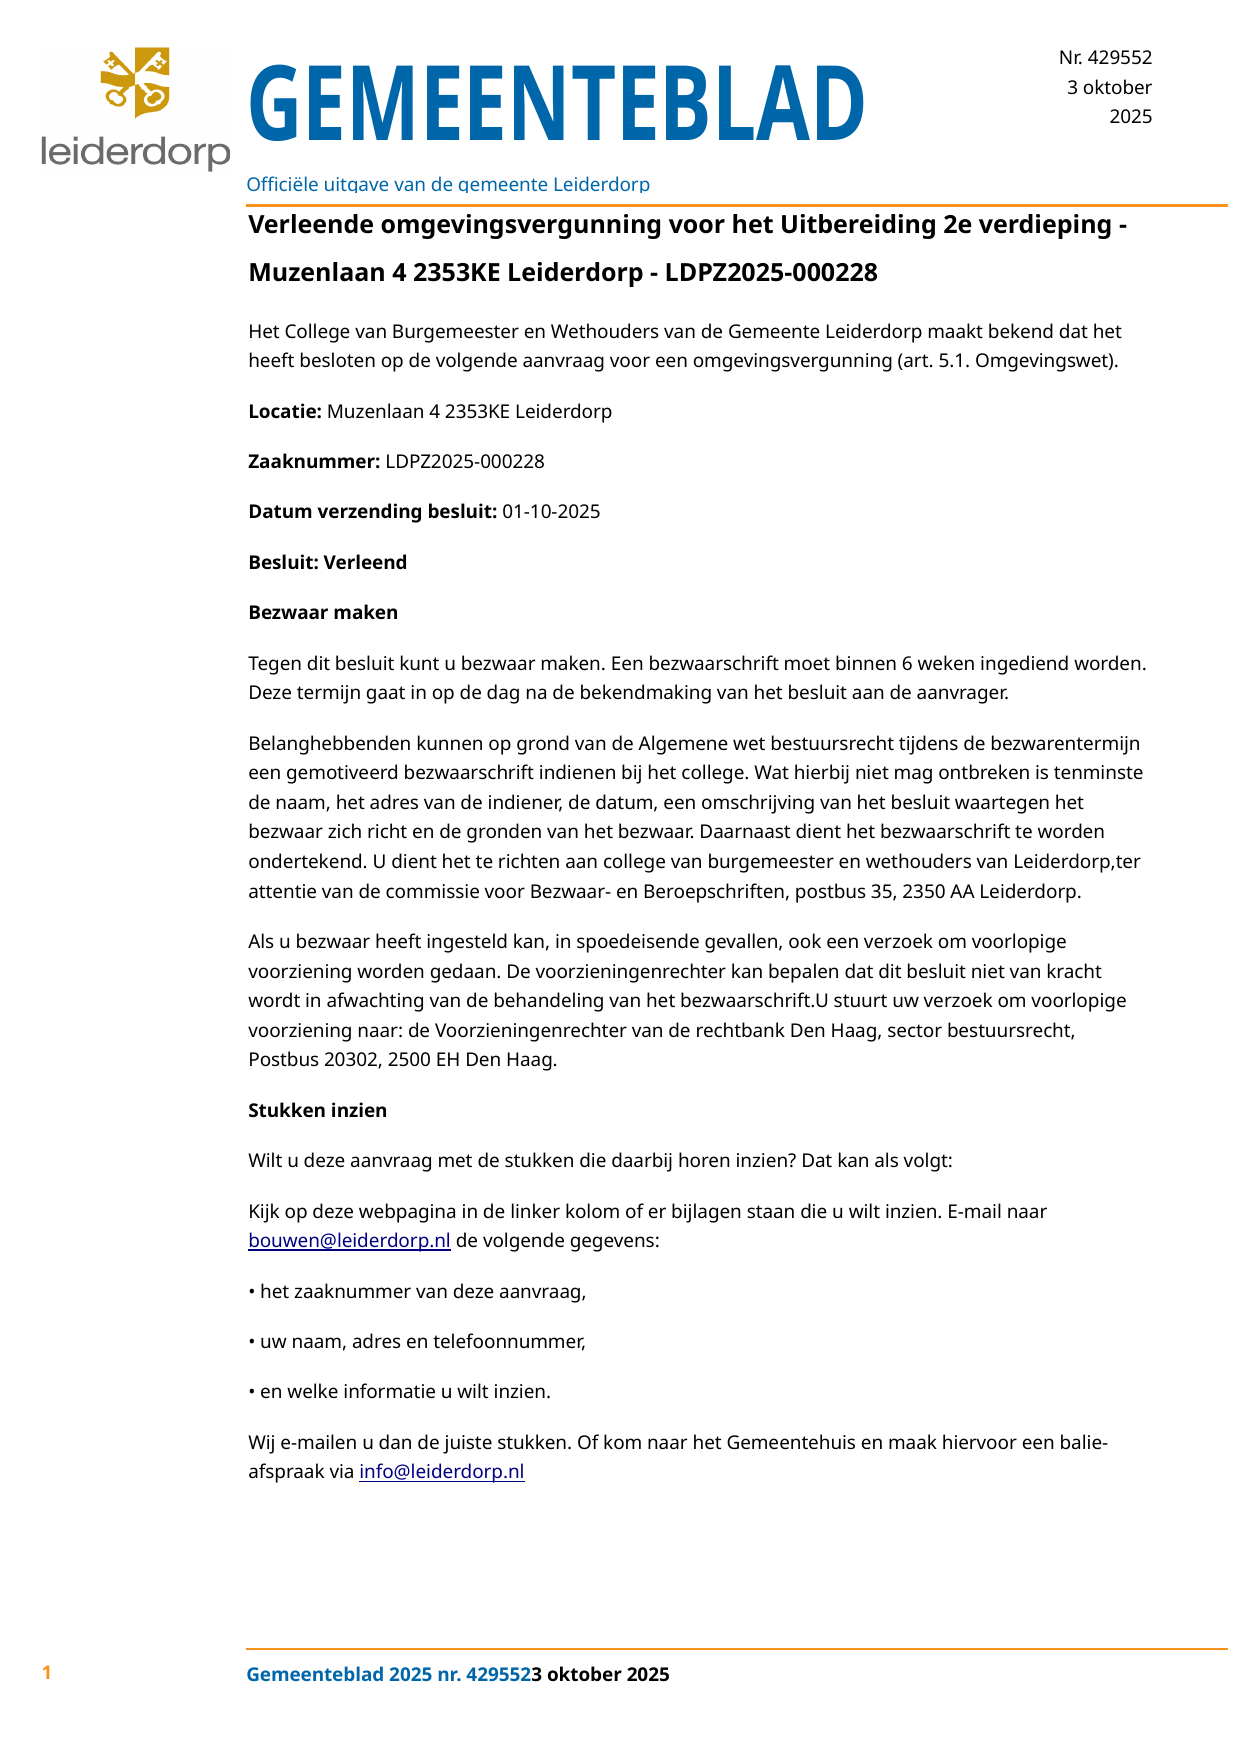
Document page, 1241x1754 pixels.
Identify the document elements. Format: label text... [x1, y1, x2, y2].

text Kijk op deze webpagina in de linker kolom of er bijlagen staan die u wilt inzien. E-mail naar bouwen@leiderdorp.nl de volgende gegevens: [248, 1198, 1152, 1253]
text • en welke informatie u wilt inzien. [248, 1379, 1152, 1404]
text Als u bezwaar heeft ingesteld kan, in spoedeisende gevallen, ook een verzoek om voorlopige voorziening worden gedaan. De voorzieningenrechter kan bepalen dat dit besluit niet van kracht wordt in afwachting van de behandeling van het bezwaarschrift.U stuurt uw verzoek om voorlopige voorziening naar: de Voorzieningenrechter van de rechtbank Den Haag, sector bestuursrecht, Postbus 20302, 2500 EH Den Haag. [248, 928, 1152, 1072]
text Besluit: Verleend [248, 549, 1152, 575]
text • uw naam, adres en telefoonnummer, [248, 1328, 1152, 1354]
text Datum verzending besluit: 01-10-2025 [248, 499, 1152, 524]
text Verleende omgevingsvergunning voor het Uitbereiding 2e verdieping - Muzenlaan 4 2353KE Leiderdorp - LDPZ2025-000228 [248, 207, 1152, 288]
text Tegen dit besluit kunt u bezwaar maken. Een bezwaarschrift moet binnen 6 weken ingediend worden. Deze termijn gaat in op de dag na de bekendmaking van het besluit aan de aanvrager. [248, 650, 1152, 705]
text Wij e-mailen u dan de juiste stukken. Of kom naar het Gemeentehuis en maak hiervoor een balie-afspraak via info@leiderdorp.nl [248, 1429, 1152, 1484]
text • het zaaknummer van deze aanvraag, [248, 1278, 1152, 1304]
text Belanghebbenden kunnen op grond van de Algemene wet bestuursrecht tijdens de bezwarentermijn een gemotiveerd bezwaarschrift indienen bij het college. Wat hierbij niet mag ontbreken is tenminste de naam, het adres van de indiener, de datum, een omschrijving van het besluit waartegen het bezwaar zich richt en de gronden van het bezwaar. Daarnaast dient het bezwaarschrift te worden ondertekend. U dient het te richten aan college van burgemeester en wethouders van Leiderdorp,ter attentie van de commissie voor Bezwaar- en Beroepschriften, postbus 35, 2350 AA Leiderdorp. [248, 730, 1152, 904]
text Wilt u deze aanvraag met de stukken die daarbij horen inzien? Dat kan als volgt: [248, 1147, 1152, 1173]
text Locatie: Muzenlaan 4 2353KE Leiderdorp [248, 398, 1152, 424]
text Stukken inzien [248, 1097, 1152, 1123]
picture [41, 47, 231, 172]
text Bezwaar maken [248, 599, 1152, 625]
text Het College van Burgemeester en Wethouders van de Gemeente Leiderdorp maakt bekend dat het heeft besloten op de volgende aanvraag voor een omgevingsvergunning (art. 5.1. Omgevingswet). [248, 318, 1152, 373]
text Zaaknummer: LDPZ2025-000228 [248, 448, 1152, 474]
